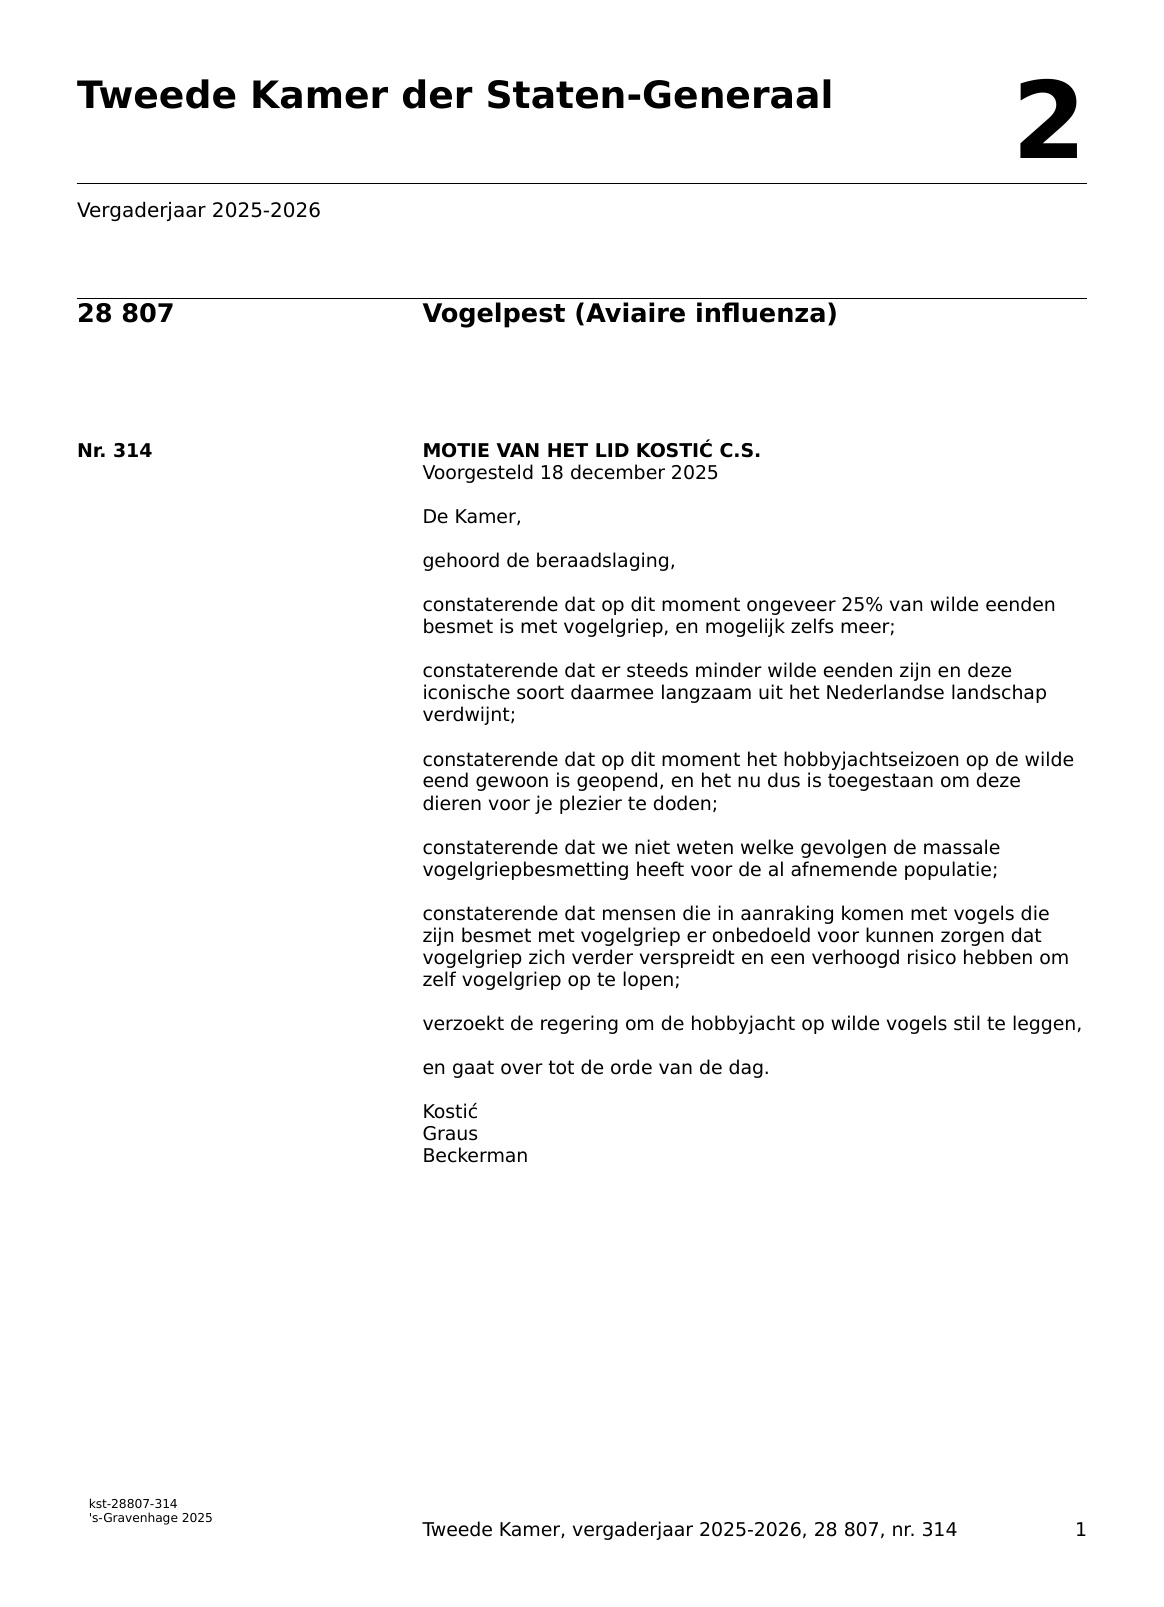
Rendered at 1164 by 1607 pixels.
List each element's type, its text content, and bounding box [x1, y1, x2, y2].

text Beckerman [422, 1145, 1087, 1167]
text en gaat over tot de orde van de dag. [422, 1057, 1087, 1079]
table_header 2 [886, 59, 1087, 183]
text gehoord de beraadslaging, [422, 550, 1087, 572]
text Kostić [422, 1101, 1087, 1123]
text verzoekt de regering om de hobbyjacht op wilde vogels stil te leggen, [422, 1013, 1087, 1035]
table_header Tweede Kamer der Staten-Generaal [77, 59, 886, 183]
text Graus [422, 1123, 1087, 1145]
text kst-28807-314 [88, 1497, 323, 1511]
text 's-Gravenhage 2025 [88, 1511, 323, 1525]
table_cell Vergaderjaar 2025-2026 [77, 184, 1087, 298]
text constaterende dat mensen die in aanraking komen met vogels die zijn besmet met vogelgriep er onbedoeld voor kunnen zorgen dat vogelgriep zich verder verspreidt en een verhoogd risico hebben om zelf vogelgriep op te lopen; [422, 903, 1087, 991]
subtitle 28 807 Vogelpest (Aviaire influenza) [77, 299, 1087, 329]
subtitle Nr. 314 MOTIE VAN HET LID KOSTIĆ C.S. [77, 440, 1087, 462]
text constaterende dat we niet weten welke gevolgen de massale vogelgriepbesmetting heeft voor de al afnemende populatie; [422, 837, 1087, 881]
text constaterende dat op dit moment het hobbyjachtseizoen op de wilde eend gewoon is geopend, en het nu dus is toegestaan om deze dieren voor je plezier te doden; [422, 748, 1087, 814]
text Voorgesteld 18 december 2025 [422, 462, 1087, 484]
text constaterende dat er steeds minder wilde eenden zijn en deze iconische soort daarmee langzaam uit het Nederlandse landschap verdwijnt; [422, 660, 1087, 726]
text constaterende dat op dit moment ongeveer 25% van wilde eenden besmet is met vogelgriep, en mogelijk zelfs meer; [422, 594, 1087, 638]
text De Kamer, [422, 506, 1087, 528]
